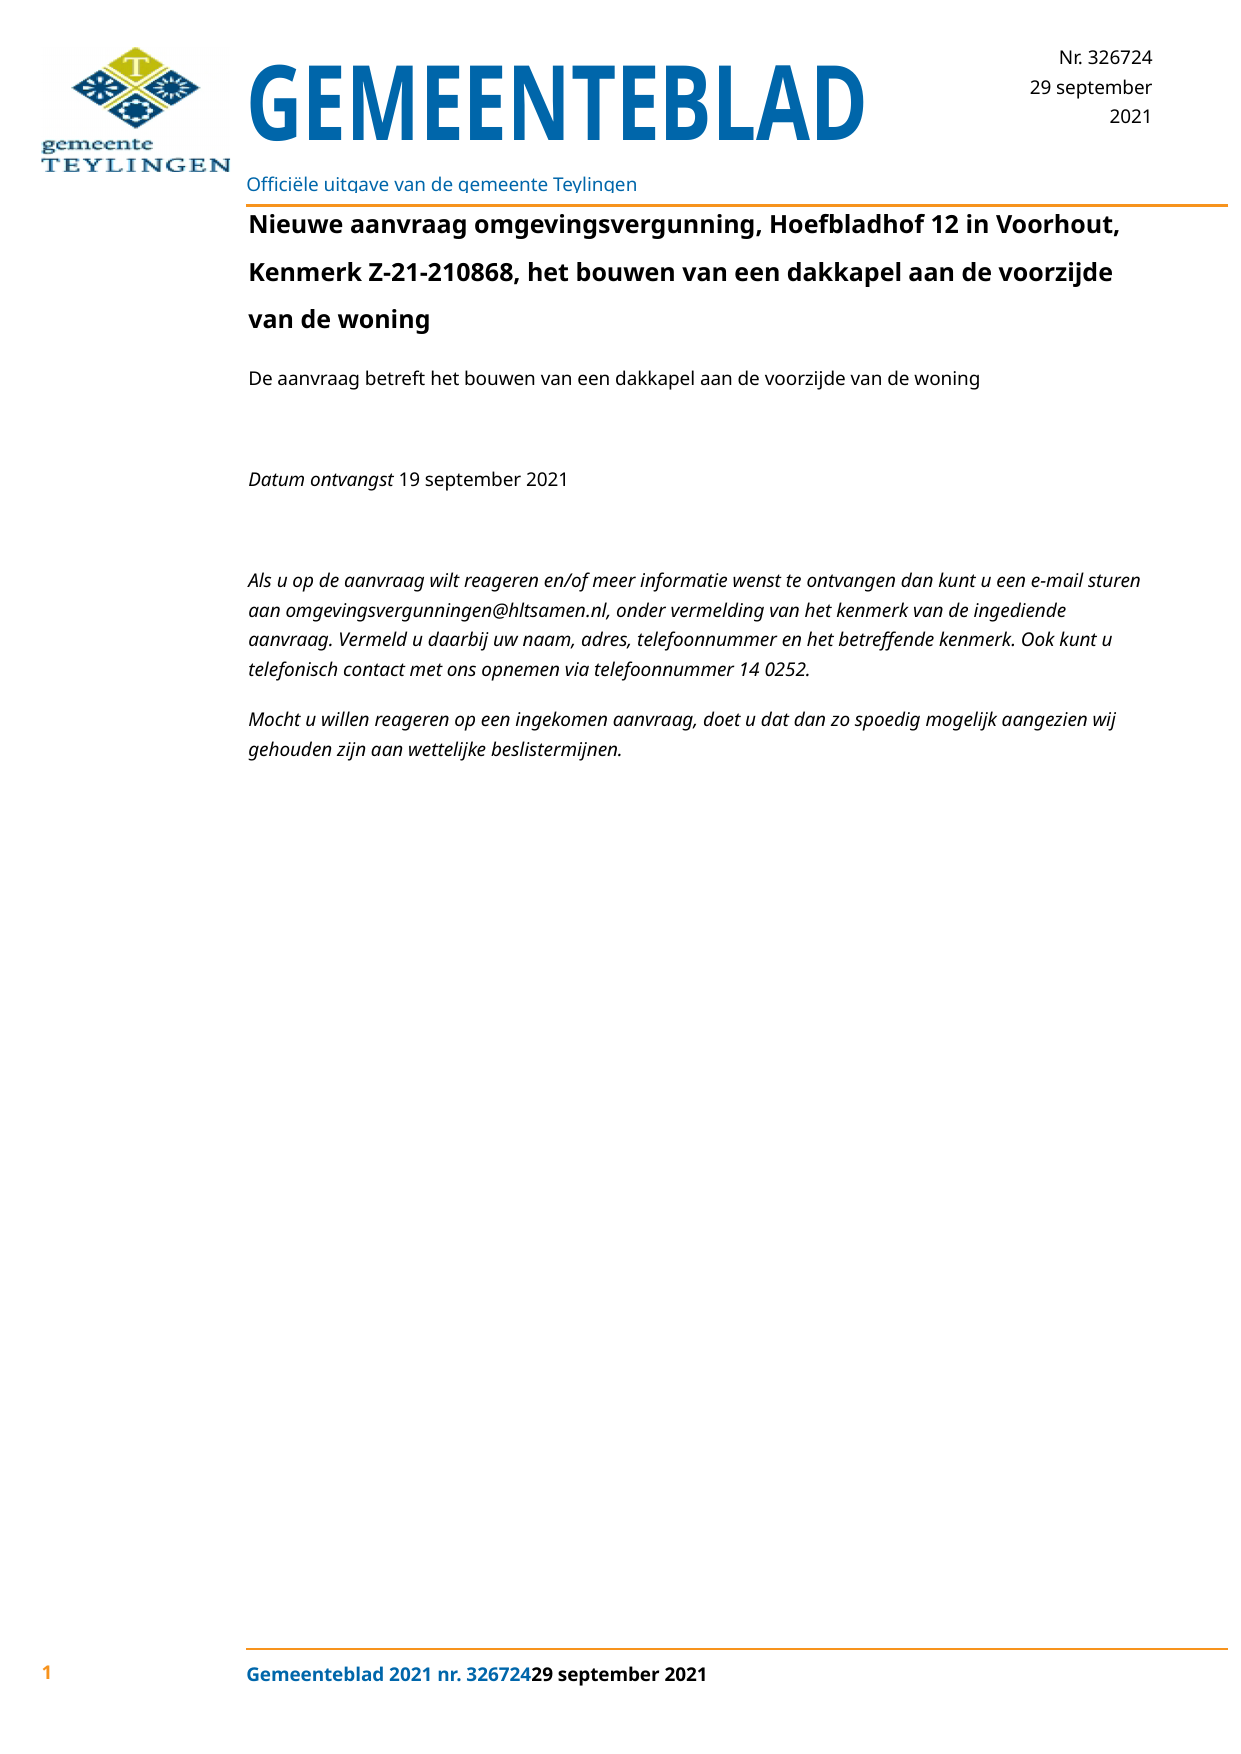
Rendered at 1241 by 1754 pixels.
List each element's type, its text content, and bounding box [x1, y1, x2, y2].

picture [41, 47, 231, 172]
text Datum ontvangst 19 september 2021 [248, 466, 1152, 492]
text Nieuwe aanvraag omgevingsvergunning, Hoefbladhof 12 in Voorhout, Kenmerk Z-21-210868, het bouwen van een dakkapel aan de voorzijde van de woning [248, 207, 1152, 336]
text Als u op de aanvraag wilt reageren en/of meer informatie wenst te ontvangen dan kunt u een e-mail sturen aan omgevingsvergunningen@hltsamen.nl, onder vermelding van het kenmerk van de ingediende aanvraag. Vermeld u daarbij uw naam, adres, telefoonnummer en het betreffende kenmerk. Ook kunt u telefonisch contact met ons opnemen via telefoonnummer 14 0252. [248, 567, 1152, 682]
text Mocht u willen reageren op een ingekomen aanvraag, doet u dat dan zo spoedig mogelijk aangezien wij gehouden zijn aan wettelijke beslistermijnen. [248, 706, 1152, 762]
text De aanvraag betreft het bouwen van een dakkapel aan de voorzijde van de woning [248, 366, 1152, 391]
